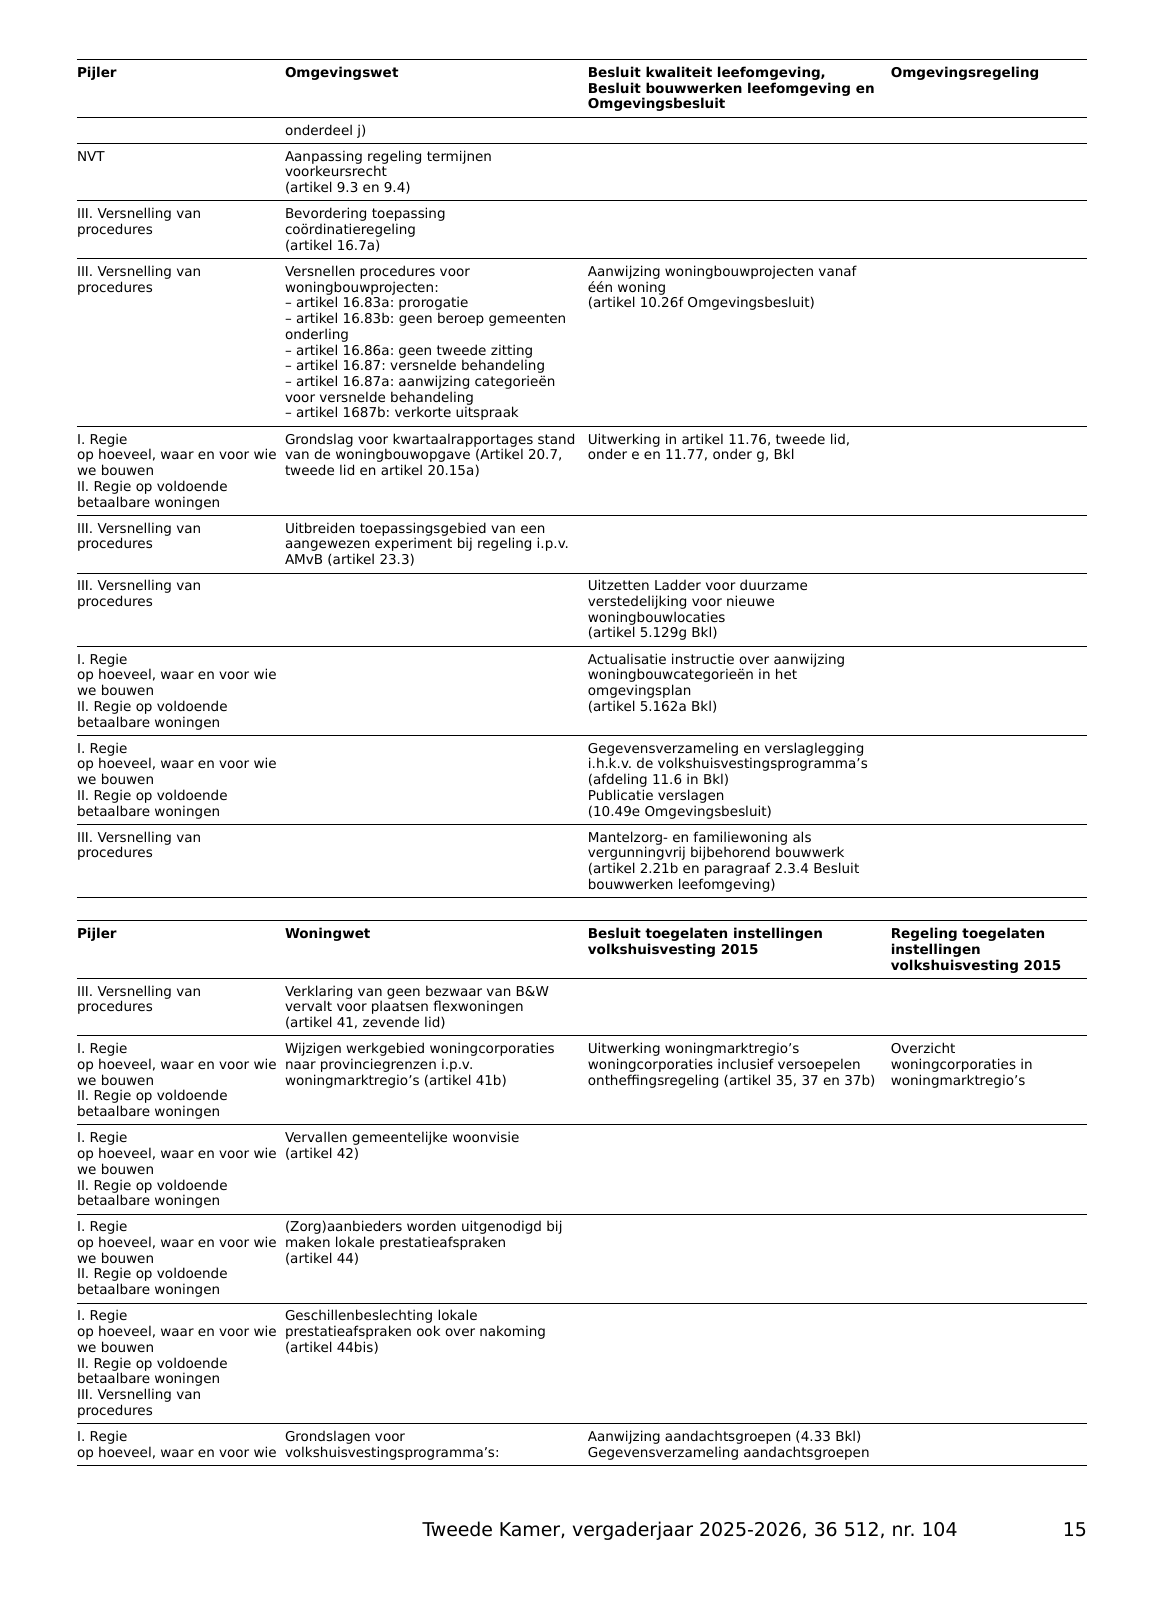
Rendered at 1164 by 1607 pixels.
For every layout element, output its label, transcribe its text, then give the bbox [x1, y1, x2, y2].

table_cell Geschillenbeslechting lokale prestatieafspraken ook over nakoming (artikel 44bis) [279, 1304, 582, 1423]
table_cell [885, 118, 1087, 143]
table_cell [582, 1215, 884, 1302]
table_cell [582, 1125, 884, 1213]
table_cell [885, 259, 1087, 426]
table_cell [279, 647, 582, 735]
table_cell I. Regie op hoeveel, waar en voor wie we bouwen II. Regie op voldoende betaalbare woningen [77, 427, 279, 515]
table_cell [582, 516, 884, 572]
table_cell [885, 1304, 1087, 1423]
table_cell [885, 516, 1087, 572]
table_header Pijler [77, 60, 279, 117]
table_cell I. Regie op hoeveel, waar en voor wie we bouwen II. Regie op voldoende betaalbare woningen [77, 647, 279, 735]
table_cell [885, 1215, 1087, 1302]
table_cell [885, 979, 1087, 1035]
table_cell III. Versnelling van procedures [77, 259, 279, 426]
table_header Besluit kwaliteit leefomgeving, Besluit bouwwerken leefomgeving en Omgevingsbesluit [582, 60, 884, 117]
table_cell Bevordering toepassing coördinatieregeling (artikel 16.7a) [279, 201, 582, 258]
table_cell NVT [77, 144, 279, 200]
table_cell Uitbreiden toepassingsgebied van een aangewezen experiment bij regeling i.p.v. AMvB (artikel 23.3) [279, 516, 582, 572]
table_cell [885, 825, 1087, 897]
table_cell [582, 979, 884, 1035]
table_cell Vervallen gemeentelijke woonvisie (artikel 42) [279, 1125, 582, 1213]
table_cell [582, 144, 884, 200]
table_header Besluit toegelaten instellingen volkshuisvesting 2015 [582, 921, 884, 978]
table_cell Actualisatie instructie over aanwijzing woningbouwcategorieën in het omgevingsplan (artikel 5.162a Bkl) [582, 647, 884, 735]
table_cell [279, 574, 582, 646]
table_cell [885, 736, 1087, 824]
table_cell I. Regie op hoeveel, waar en voor wie we bouwen II. Regie op voldoende betaalbare woningen [77, 1215, 279, 1302]
table_header Regeling toegelaten instellingen volkshuisvesting 2015 [885, 921, 1087, 978]
table_header Woningwet [279, 921, 582, 978]
table_cell [885, 647, 1087, 735]
table_cell I. Regie op hoeveel, waar en voor wie we bouwen II. Regie op voldoende betaalbare woningen [77, 1036, 279, 1124]
table_cell Grondslagen voor volkshuisvestingsprogramma’s: [279, 1424, 582, 1465]
table_cell Mantelzorg- en familiewoning als vergunningvrij bijbehorend bouwwerk (artikel 2.21b en paragraaf 2.3.4 Besluit bouwwerken leefomgeving) [582, 825, 884, 897]
table_cell [77, 118, 279, 143]
table_cell I. Regie op hoeveel, waar en voor wie we bouwen II. Regie op voldoende betaalbare woningen [77, 736, 279, 824]
table_cell (Zorg)aanbieders worden uitgenodigd bij maken lokale prestatieafspraken (artikel 44) [279, 1215, 582, 1302]
table_cell Uitzetten Ladder voor duurzame verstedelijking voor nieuwe woningbouwlocaties (artikel 5.129g Bkl) [582, 574, 884, 646]
table_cell III. Versnelling van procedures [77, 574, 279, 646]
table_cell [582, 201, 884, 258]
table_cell Gegevensverzameling en verslaglegging i.h.k.v. de volkshuisvestingsprogramma’s (afdeling 11.6 in Bkl) Publicatie verslagen (10.49e Omgevingsbesluit) [582, 736, 884, 824]
table_cell Overzicht woningcorporaties in woningmarktregio’s [885, 1036, 1087, 1124]
table_cell III. Versnelling van procedures [77, 979, 279, 1035]
table_cell [279, 736, 582, 824]
table_cell Aanwijzing woningbouwprojecten vanaf één woning (artikel 10.26f Omgevingsbesluit) [582, 259, 884, 426]
table_cell [885, 144, 1087, 200]
table_cell Wijzigen werkgebied woningcorporaties naar provinciegrenzen i.p.v. woningmarktregio’s (artikel 41b) [279, 1036, 582, 1124]
table_header Omgevingswet [279, 60, 582, 117]
table_cell I. Regie op hoeveel, waar en voor wie we bouwen II. Regie op voldoende betaalbare woningen [77, 1125, 279, 1213]
table_cell III. Versnelling van procedures [77, 516, 279, 572]
table_cell [279, 825, 582, 897]
table_cell Versnellen procedures voor woningbouwprojecten: – artikel 16.83a: prorogatie – artikel 16.83b: geen beroep gemeenten onderling – artikel 16.86a: geen tweede zitting – artikel 16.87: versnelde behandeling – artikel 16.87a: aanwijzing categorieën voor versnelde behandeling – artikel 1687b: verkorte uitspraak [279, 259, 582, 426]
table_cell Aanwijzing aandachtsgroepen (4.33 Bkl) Gegevensverzameling aandachtsgroepen [582, 1424, 884, 1465]
table_cell [885, 201, 1087, 258]
table_cell Uitwerking woningmarktregio’s woningcorporaties inclusief versoepelen ontheffingsregeling (artikel 35, 37 en 37b) [582, 1036, 884, 1124]
table_cell I. Regie op hoeveel, waar en voor wie [77, 1424, 279, 1465]
table_cell onderdeel j) [279, 118, 582, 143]
table_cell III. Versnelling van procedures [77, 825, 279, 897]
table_cell [885, 1125, 1087, 1213]
table_header Pijler [77, 921, 279, 978]
table_header Omgevingsregeling [885, 60, 1087, 117]
table_cell Aanpassing regeling termijnen voorkeursrecht (artikel 9.3 en 9.4) [279, 144, 582, 200]
table_cell Verklaring van geen bezwaar van B&W vervalt voor plaatsen flexwoningen (artikel 41, zevende lid) [279, 979, 582, 1035]
table_cell [885, 574, 1087, 646]
table_cell [885, 1424, 1087, 1465]
table_cell III. Versnelling van procedures [77, 201, 279, 258]
table_cell Grondslag voor kwartaalrapportages stand van de woningbouwopgave (Artikel 20.7, tweede lid en artikel 20.15a) [279, 427, 582, 515]
table_cell I. Regie op hoeveel, waar en voor wie we bouwen II. Regie op voldoende betaalbare woningen III. Versnelling van procedures [77, 1304, 279, 1423]
table_cell [885, 427, 1087, 515]
table_cell Uitwerking in artikel 11.76, tweede lid, onder e en 11.77, onder g, Bkl [582, 427, 884, 515]
table_cell [582, 118, 884, 143]
table_cell [582, 1304, 884, 1423]
